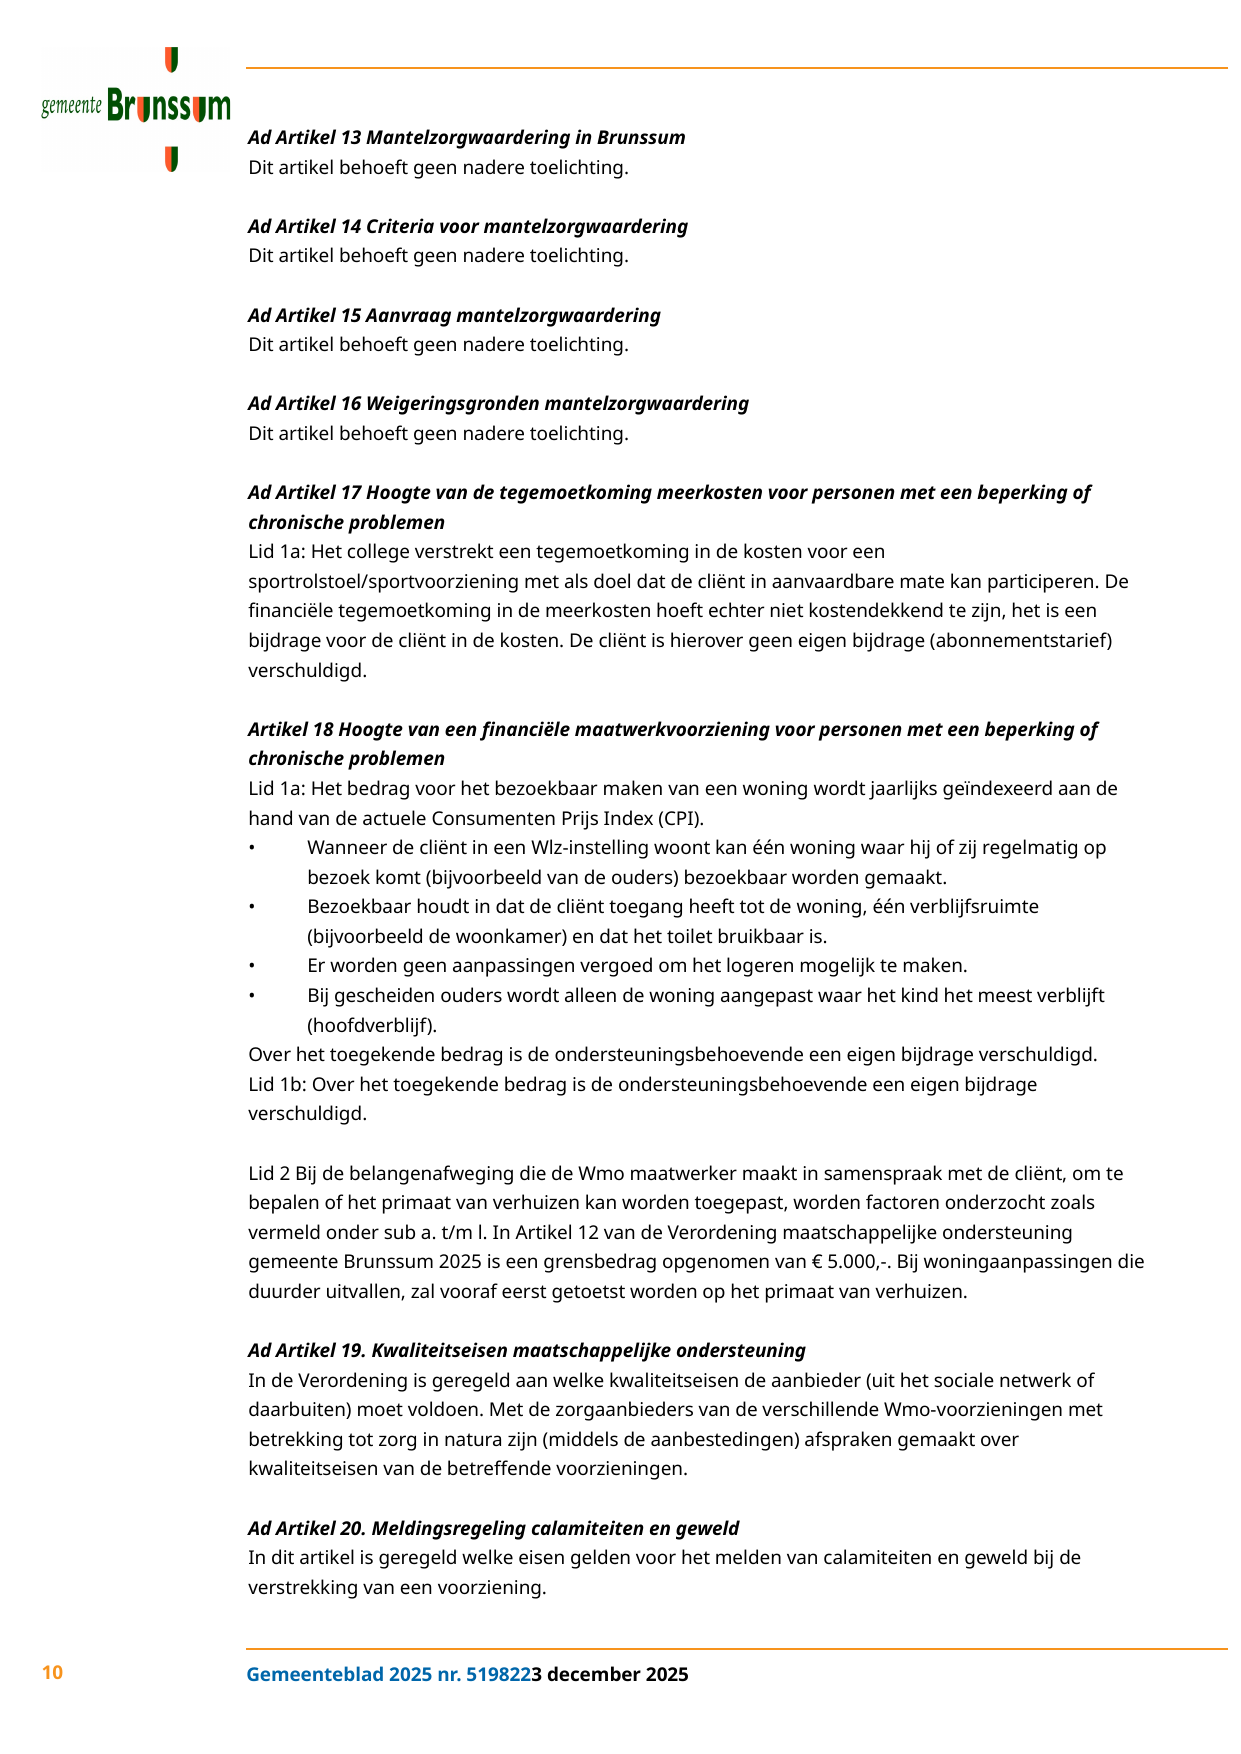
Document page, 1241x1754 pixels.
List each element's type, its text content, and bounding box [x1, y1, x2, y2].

text Lid 2 Bij de belangenafweging die de Wmo maatwerker maakt in samenspraak met de cliënt, om te bepalen of het primaat van verhuizen kan worden toegepast, worden factoren onderzocht zoals vermeld onder sub a. t/m l. In Artikel 12 van de Verordening maatschappelijke ondersteuning gemeente Brunssum 2025 is een grensbedrag opgenomen van € 5.000,-. Bij woningaanpassingen die duurder uitvallen, zal vooraf eerst getoetst worden op het primaat van verhuizen. [248, 1160, 1152, 1304]
text Lid 1a: Het college verstrekt een tegemoetkoming in de kosten voor een sportrolstoel/sportvoorziening met als doel dat de cliënt in aanvaardbare mate kan participeren. De financiële tegemoetkoming in de meerkosten hoeft echter niet kostendekkend te zijn, het is een bijdrage voor de cliënt in de kosten. De cliënt is hierover geen eigen bijdrage (abonnementstarief) verschuldigd. [248, 538, 1152, 683]
text Lid 1b: Over het toegekende bedrag is de ondersteuningsbehoevende een eigen bijdrage verschuldigd. [248, 1071, 1152, 1126]
text In dit artikel is geregeld welke eisen gelden voor het melden van calamiteiten en geweld bij de verstrekking van een voorziening. [248, 1544, 1152, 1600]
text Ad Artikel 20. Meldingsregeling calamiteiten en geweld [248, 1515, 1152, 1541]
text Ad Artikel 13 Mantelzorgwaardering in Brunssum [248, 124, 1152, 150]
text Ad Artikel 19. Kwaliteitseisen maatschappelijke ondersteuning [248, 1337, 1152, 1363]
list Er worden geen aanpassingen vergoed om het logeren mogelijk te maken. [248, 953, 1152, 978]
text Dit artikel behoeft geen nadere toelichting. [248, 331, 1152, 357]
text Ad Artikel 17 Hoogte van de tegemoetkoming meerkosten voor personen met een beperking of chronische problemen [248, 479, 1152, 535]
text Dit artikel behoeft geen nadere toelichting. [248, 154, 1152, 180]
text Dit artikel behoeft geen nadere toelichting. [248, 420, 1152, 446]
list Wanneer de cliënt in een Wlz-instelling woont kan één woning waar hij of zij regelmatig op bezoek komt (bijvoorbeeld van de ouders) bezoekbaar worden gemaakt. [248, 834, 1152, 890]
picture [41, 47, 231, 172]
text Artikel 18 Hoogte van een financiële maatwerkvoorziening voor personen met een beperking of chronische problemen [248, 716, 1152, 771]
list Bij gescheiden ouders wordt alleen de woning aangepast waar het kind het meest verblijft (hoofdverblijf). [248, 982, 1152, 1038]
text Over het toegekende bedrag is de ondersteuningsbehoevende een eigen bijdrage verschuldigd. [248, 1041, 1152, 1067]
text Dit artikel behoeft geen nadere toelichting. [248, 243, 1152, 268]
list Bezoekbaar houdt in dat de cliënt toegang heeft tot de woning, één verblijfsruimte (bijvoorbeeld de woonkamer) en dat het toilet bruikbaar is. [248, 893, 1152, 949]
text Lid 1a: Het bedrag voor het bezoekbaar maken van een woning wordt jaarlijks geïndexeerd aan de hand van de actuele Consumenten Prijs Index (CPI). [248, 775, 1152, 831]
text In de Verordening is geregeld aan welke kwaliteitseisen de aanbieder (uit het sociale netwerk of daarbuiten) moet voldoen. Met de zorgaanbieders van de verschillende Wmo-voorzieningen met betrekking tot zorg in natura zijn (middels de aanbestedingen) afspraken gemaakt over kwaliteitseisen van de betreffende voorzieningen. [248, 1367, 1152, 1481]
text Ad Artikel 16 Weigeringsgronden mantelzorgwaardering [248, 391, 1152, 416]
text Ad Artikel 14 Criteria voor mantelzorgwaardering [248, 213, 1152, 239]
text Ad Artikel 15 Aanvraag mantelzorgwaardering [248, 302, 1152, 328]
